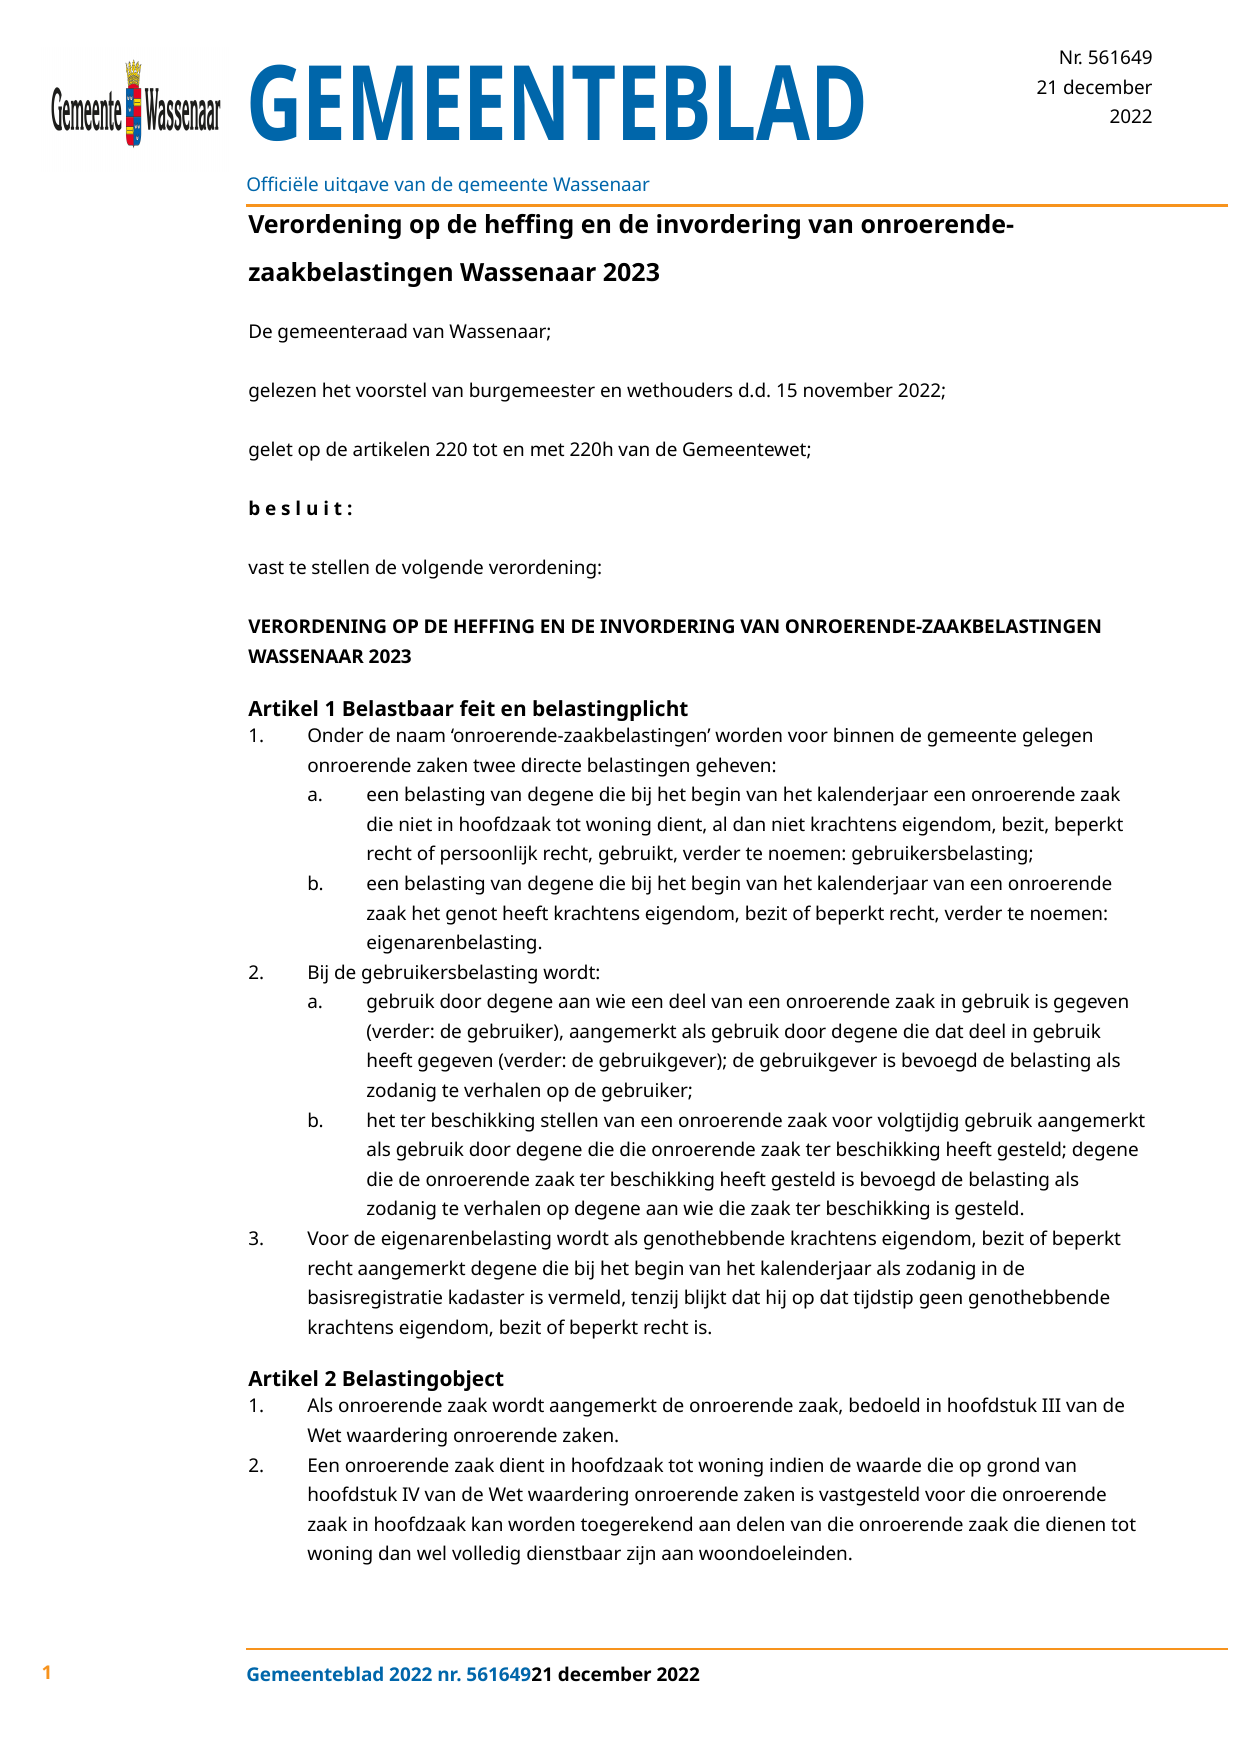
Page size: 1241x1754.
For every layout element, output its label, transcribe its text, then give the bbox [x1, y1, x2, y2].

list gebruik door degene aan wie een deel van een onroerende zaak in gebruik is gegeven (verder: de gebruiker), aangemerkt als gebruik door degene die dat deel in gebruik heeft gegeven (verder: de gebruikgever); de gebruikgever is bevoegd de belasting als zodanig te verhalen op de gebruiker; [307, 988, 1152, 1103]
list Een onroerende zaak dient in hoofdzaak tot woning indien de waarde die op grond van hoofdstuk IV van de Wet waardering onroerende zaken is vastgesteld voor die onroerende zaak in hoofdzaak kan worden toegerekend aan delen van die onroerende zaak die dienen tot woning dan wel volledig dienstbaar zijn aan woondoeleinden. [248, 1452, 1152, 1566]
list Als onroerende zaak wordt aangemerkt de onroerende zaak, bedoeld in hoofdstuk III van de Wet waardering onroerende zaken. [248, 1393, 1152, 1448]
text b e s l u i t : [248, 495, 1152, 521]
text vast te stellen de volgende verordening: [248, 554, 1152, 580]
list een belasting van degene die bij het begin van het kalenderjaar van een onroerende zaak het genot heeft krachtens eigendom, bezit of beperkt recht, verder te noemen: eigenarenbelasting. [307, 870, 1152, 955]
text gelezen het voorstel van burgemeester en wethouders d.d. 15 november 2022; [248, 377, 1152, 403]
text Artikel 2 Belastingobject [248, 1364, 1152, 1393]
list Voor de eigenarenbelasting wordt als genothebbende krachtens eigendom, bezit of beperkt recht aangemerkt degene die bij het begin van het kalenderjaar als zodanig in de basisregistratie kadaster is vermeld, tenzij blijkt dat hij op dat tijdstip geen genothebbende krachtens eigendom, bezit of beperkt recht is. [248, 1225, 1152, 1339]
text De gemeenteraad van Wassenaar; [248, 318, 1152, 344]
text gelet op de artikelen 220 tot en met 220h van de Gemeentewet; [248, 436, 1152, 462]
text Verordening op de heffing en de invordering van onroerende-zaakbelastingen Wassenaar 2023 [248, 207, 1152, 288]
list Bij de gebruikersbelasting wordt: [248, 959, 1152, 984]
list het ter beschikking stellen van een onroerende zaak voor volgtijdig gebruik aangemerkt als gebruik door degene die die onroerende zaak ter beschikking heeft gesteld; degene die de onroerende zaak ter beschikking heeft gesteld is bevoegd de belasting als zodanig te verhalen op degene aan wie die zaak ter beschikking is gesteld. [307, 1107, 1152, 1221]
list Onder de naam ‘onroerende-zaakbelastingen’ worden voor binnen de gemeente gelegen onroerende zaken twee directe belastingen geheven: [248, 722, 1152, 777]
picture [41, 47, 231, 172]
text Artikel 1 Belastbaar feit en belastingplicht [248, 694, 1152, 722]
list een belasting van degene die bij het begin van het kalenderjaar een onroerende zaak die niet in hoofdzaak tot woning dient, al dan niet krachtens eigendom, bezit, beperkt recht of persoonlijk recht, gebruikt, verder te noemen: gebruikersbelasting; [307, 781, 1152, 866]
text VERORDENING OP DE HEFFING EN DE INVORDERING VAN ONROERENDE-ZAAKBELASTINGEN WASSENAAR 2023 [248, 614, 1152, 669]
